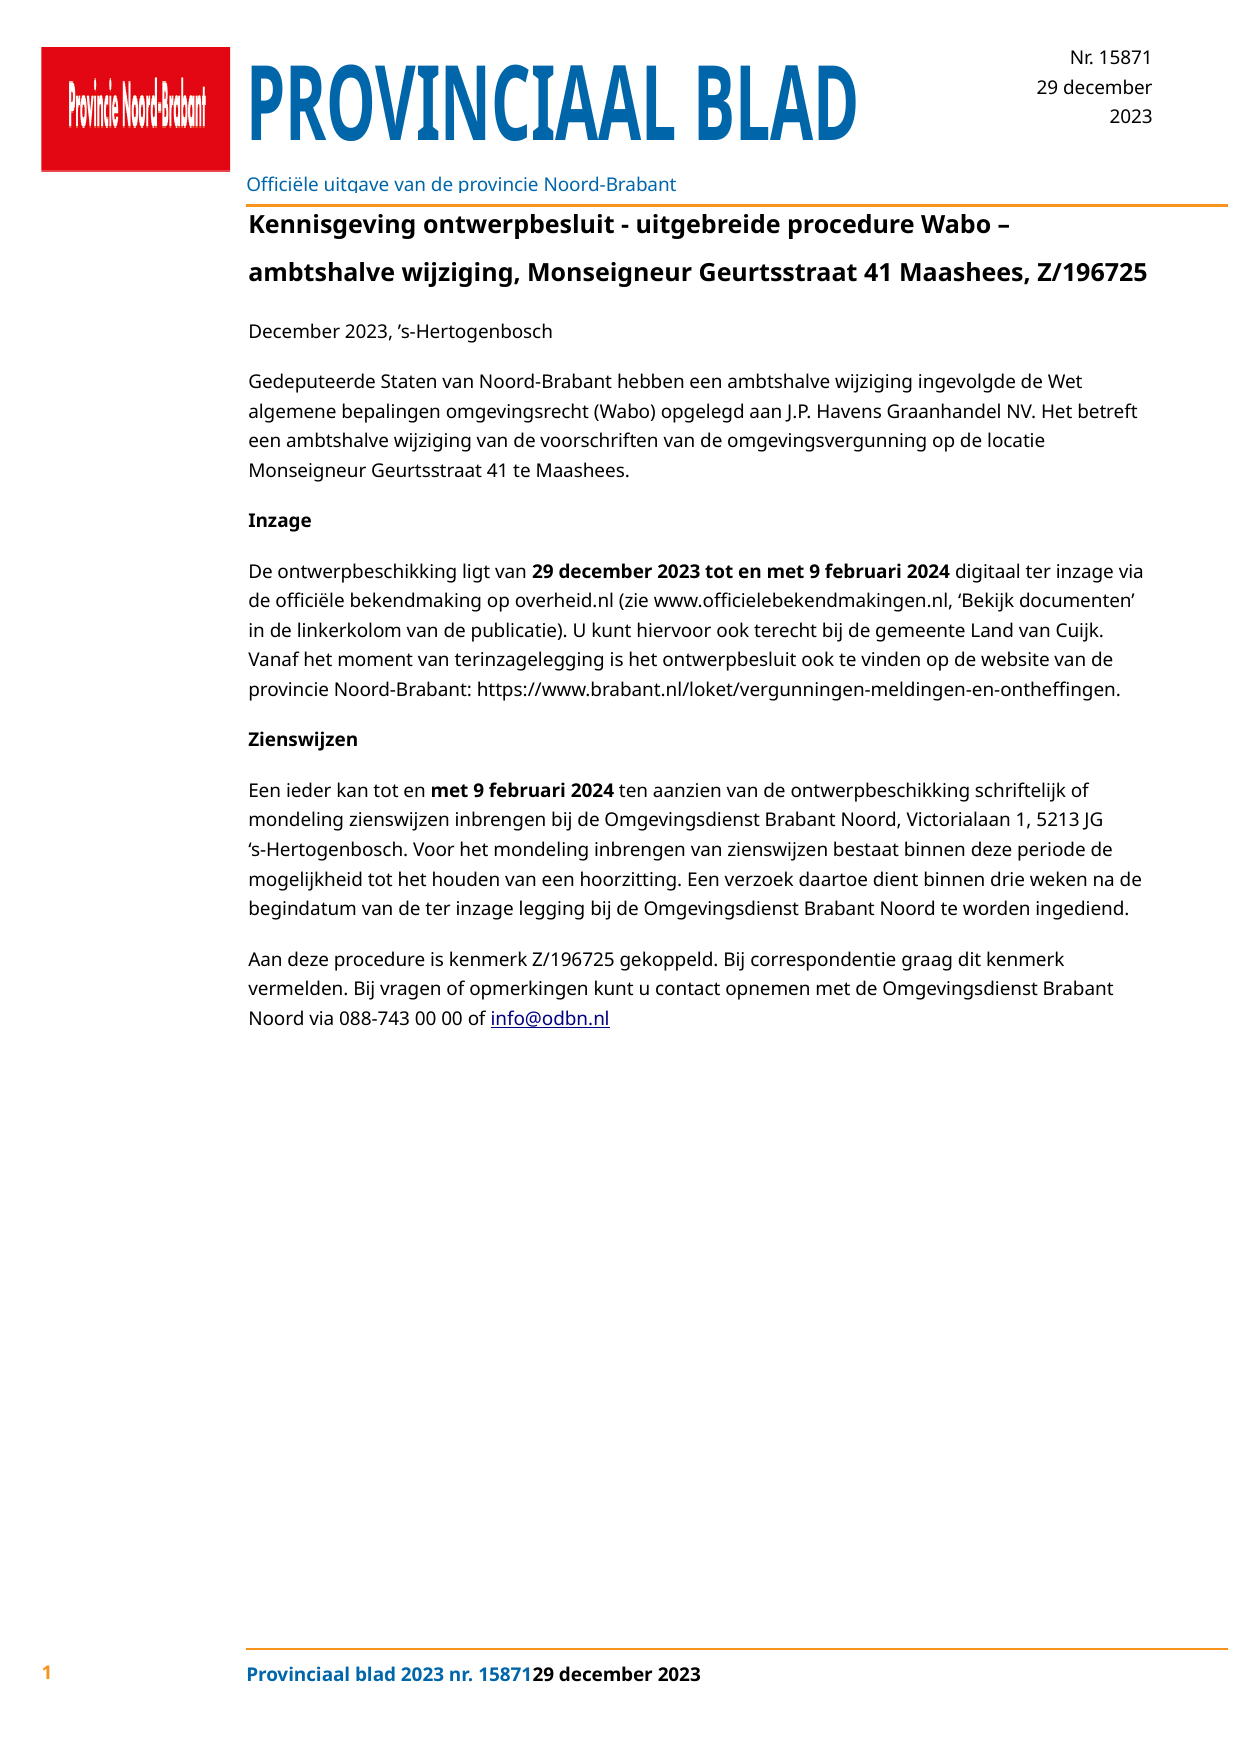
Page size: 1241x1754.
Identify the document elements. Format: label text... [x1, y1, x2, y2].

text December 2023, ’s-Hertogenbosch [248, 318, 1152, 344]
text Kennisgeving ontwerpbesluit - uitgebreide procedure Wabo – ambtshalve wijziging, Monseigneur Geurtsstraat 41 Maashees, Z/196725 [248, 207, 1152, 288]
picture [41, 47, 231, 172]
text De ontwerpbeschikking ligt van 29 december 2023 tot en met 9 februari 2024 digitaal ter inzage via de officiële bekendmaking op overheid.nl (zie www.officielebekendmakingen.nl, ‘Bekijk documenten’ in de linkerkolom van de publicatie). U kunt hiervoor ook terecht bij de gemeente Land van Cuijk. Vanaf het moment van terinzagelegging is het ontwerpbesluit ook te vinden op de website van de provincie Noord-Brabant: https://www.brabant.nl/loket/vergunningen-meldingen-en-ontheffingen. [248, 558, 1152, 702]
text Aan deze procedure is kenmerk Z/196725 gekoppeld. Bij correspondentie graag dit kenmerk vermelden. Bij vragen of opmerkingen kunt u contact opnemen met de Omgevingsdienst Brabant Noord via 088-743 00 00 of info@odbn.nl [248, 946, 1152, 1031]
text Inzage [248, 507, 1152, 533]
text Zienswijzen [248, 727, 1152, 752]
text Gedeputeerde Staten van Noord-Brabant hebben een ambtshalve wijziging ingevolgde de Wet algemene bepalingen omgevingsrecht (Wabo) opgelegd aan J.P. Havens Graanhandel NV. Het betreft een ambtshalve wijziging van de voorschriften van de omgevingsvergunning op de locatie Monseigneur Geurtsstraat 41 te Maashees. [248, 368, 1152, 483]
text Een ieder kan tot en met 9 februari 2024 ten aanzien van de ontwerpbeschikking schriftelijk of mondeling zienswijzen inbrengen bij de Omgevingsdienst Brabant Noord, Victorialaan 1, 5213 JG ‘s‑Hertogenbosch. Voor het mondeling inbrengen van zienswijzen bestaat binnen deze periode de mogelijkheid tot het houden van een hoorzitting. Een verzoek daartoe dient binnen drie weken na de begindatum van de ter inzage legging bij de Omgevingsdienst Brabant Noord te worden ingediend. [248, 777, 1152, 921]
